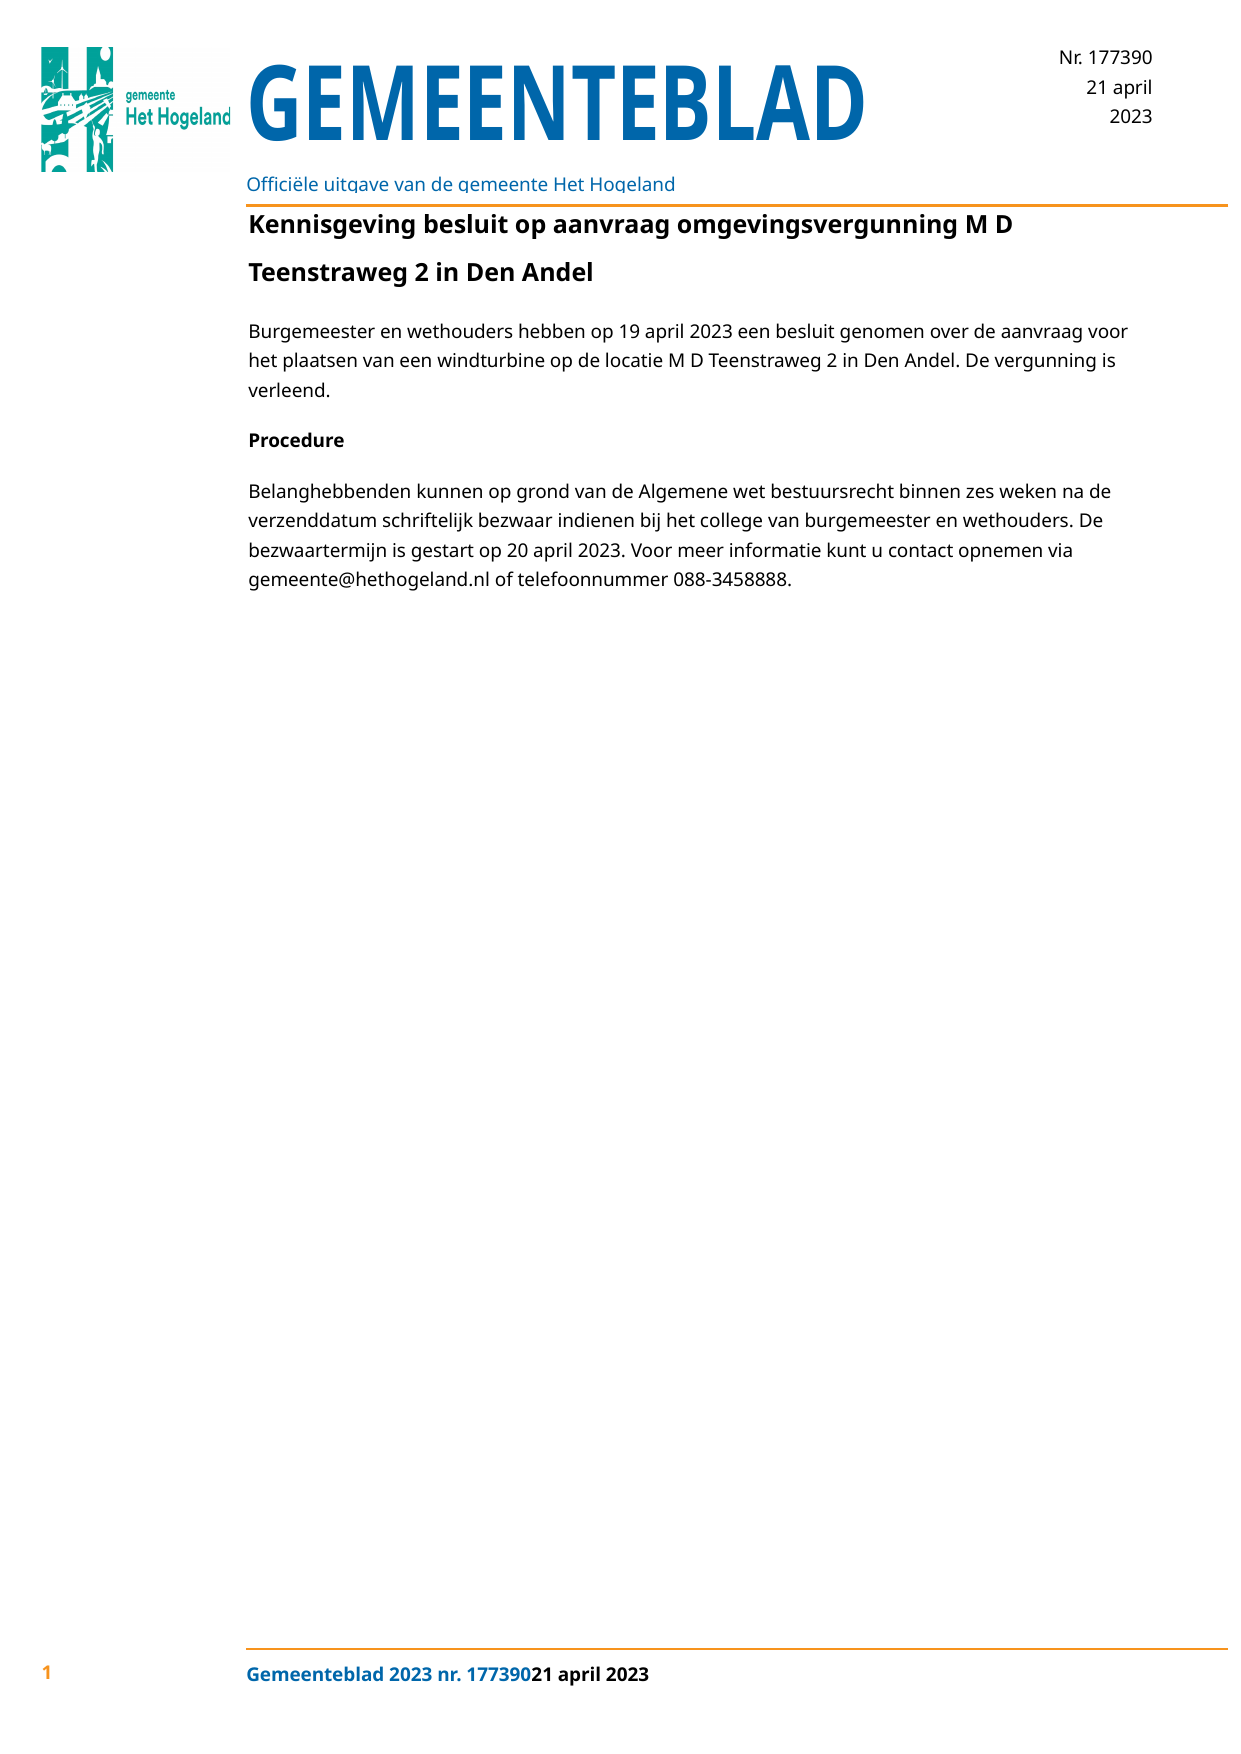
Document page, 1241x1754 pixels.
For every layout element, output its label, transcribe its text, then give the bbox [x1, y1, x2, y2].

text Belanghebbenden kunnen op grond van de Algemene wet bestuursrecht binnen zes weken na de verzenddatum schriftelijk bezwaar indienen bij het college van burgemeester en wethouders. De bezwaartermijn is gestart op 20 april 2023. Voor meer informatie kunt u contact opnemen via gemeente@hethogeland.nl of telefoonnummer 088-3458888. [248, 478, 1152, 592]
picture [41, 47, 231, 172]
text Kennisgeving besluit op aanvraag omgevingsvergunning M D Teenstraweg 2 in Den Andel [248, 207, 1152, 288]
text Procedure [248, 427, 1152, 453]
text Burgemeester en wethouders hebben op 19 april 2023 een besluit genomen over de aanvraag voor het plaatsen van een windturbine op de locatie M D Teenstraweg 2 in Den Andel. De vergunning is verleend. [248, 318, 1152, 403]
